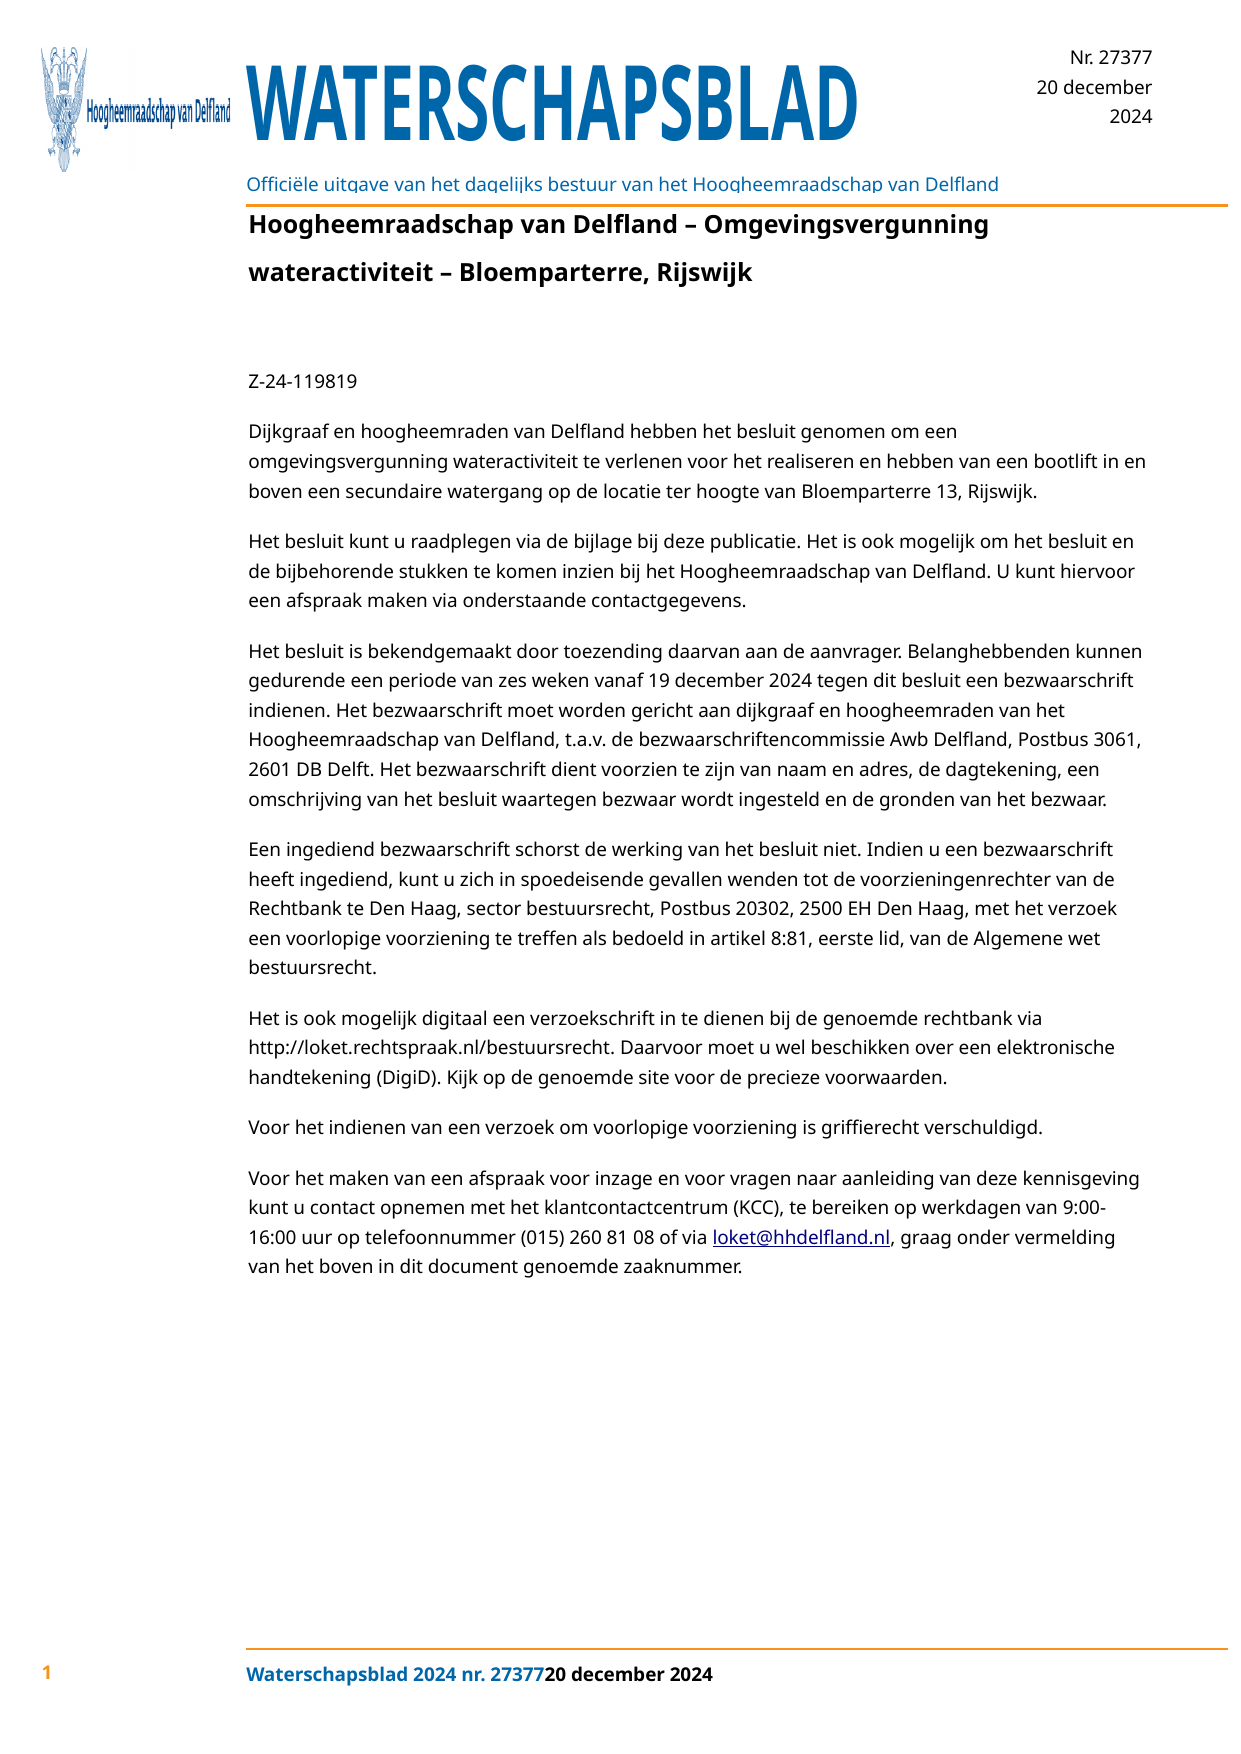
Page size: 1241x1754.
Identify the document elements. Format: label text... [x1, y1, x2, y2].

text Het besluit kunt u raadplegen via de bijlage bij deze publicatie. Het is ook mogelijk om het besluit en de bijbehorende stukken te komen inzien bij het Hoogheemraadschap van Delfland. U kunt hiervoor een afspraak maken via onderstaande contactgegevens. [248, 528, 1152, 613]
text Voor het indienen van een verzoek om voorlopige voorziening is griffierecht verschuldigd. [248, 1114, 1152, 1140]
text Een ingediend bezwaarschrift schorst de werking van het besluit niet. Indien u een bezwaarschrift heeft ingediend, kunt u zich in spoedeisende gevallen wenden tot de voorzieningenrechter van de Rechtbank te Den Haag, sector bestuursrecht, Postbus 20302, 2500 EH Den Haag, met het verzoek een voorlopige voorziening te treffen als bedoeld in artikel 8:81, eerste lid, van de Algemene wet bestuursrecht. [248, 836, 1152, 980]
text Het is ook mogelijk digitaal een verzoekschrift in te dienen bij de genoemde rechtbank via http://loket.rechtspraak.nl/bestuursrecht. Daarvoor moet u wel beschikken over een elektronische handtekening (DigiD). Kijk op de genoemde site voor de precieze voorwaarden. [248, 1005, 1152, 1090]
text Hoogheemraadschap van Delfland – Omgevingsvergunning wateractiviteit – Bloemparterre, Rijswijk [248, 207, 1152, 288]
text Het besluit is bekendgemaakt door toezending daarvan aan de aanvrager. Belanghebbenden kunnen gedurende een periode van zes weken vanaf 19 december 2024 tegen dit besluit een bezwaarschrift indienen. Het bezwaarschrift moet worden gericht aan dijkgraaf en hoogheemraden van het Hoogheemraadschap van Delfland, t.a.v. de bezwaarschriftencommissie Awb Delfland, Postbus 3061, 2601 DB Delft. Het bezwaarschrift dient voorzien te zijn van naam en adres, de dagtekening, een omschrijving van het besluit waartegen bezwaar wordt ingesteld en de gronden van het bezwaar. [248, 638, 1152, 812]
text Dijkgraaf en hoogheemraden van Delfland hebben het besluit genomen om een omgevingsvergunning wateractiviteit te verlenen voor het realiseren en hebben van een bootlift in en boven een secundaire watergang op de locatie ter hoogte van Bloemparterre 13, Rijswijk. [248, 419, 1152, 504]
picture [41, 47, 231, 172]
text Voor het maken van een afspraak voor inzage en voor vragen naar aanleiding van deze kennisgeving kunt u contact opnemen met het klantcontactcentrum (KCC), te bereiken op werkdagen van 9:00-16:00 uur op telefoonnummer (015) 260 81 08 of via loket@hhdelfland.nl, graag onder vermelding van het boven in dit document genoemde zaaknummer. [248, 1165, 1152, 1279]
text Z-24-119819 [248, 368, 1152, 394]
